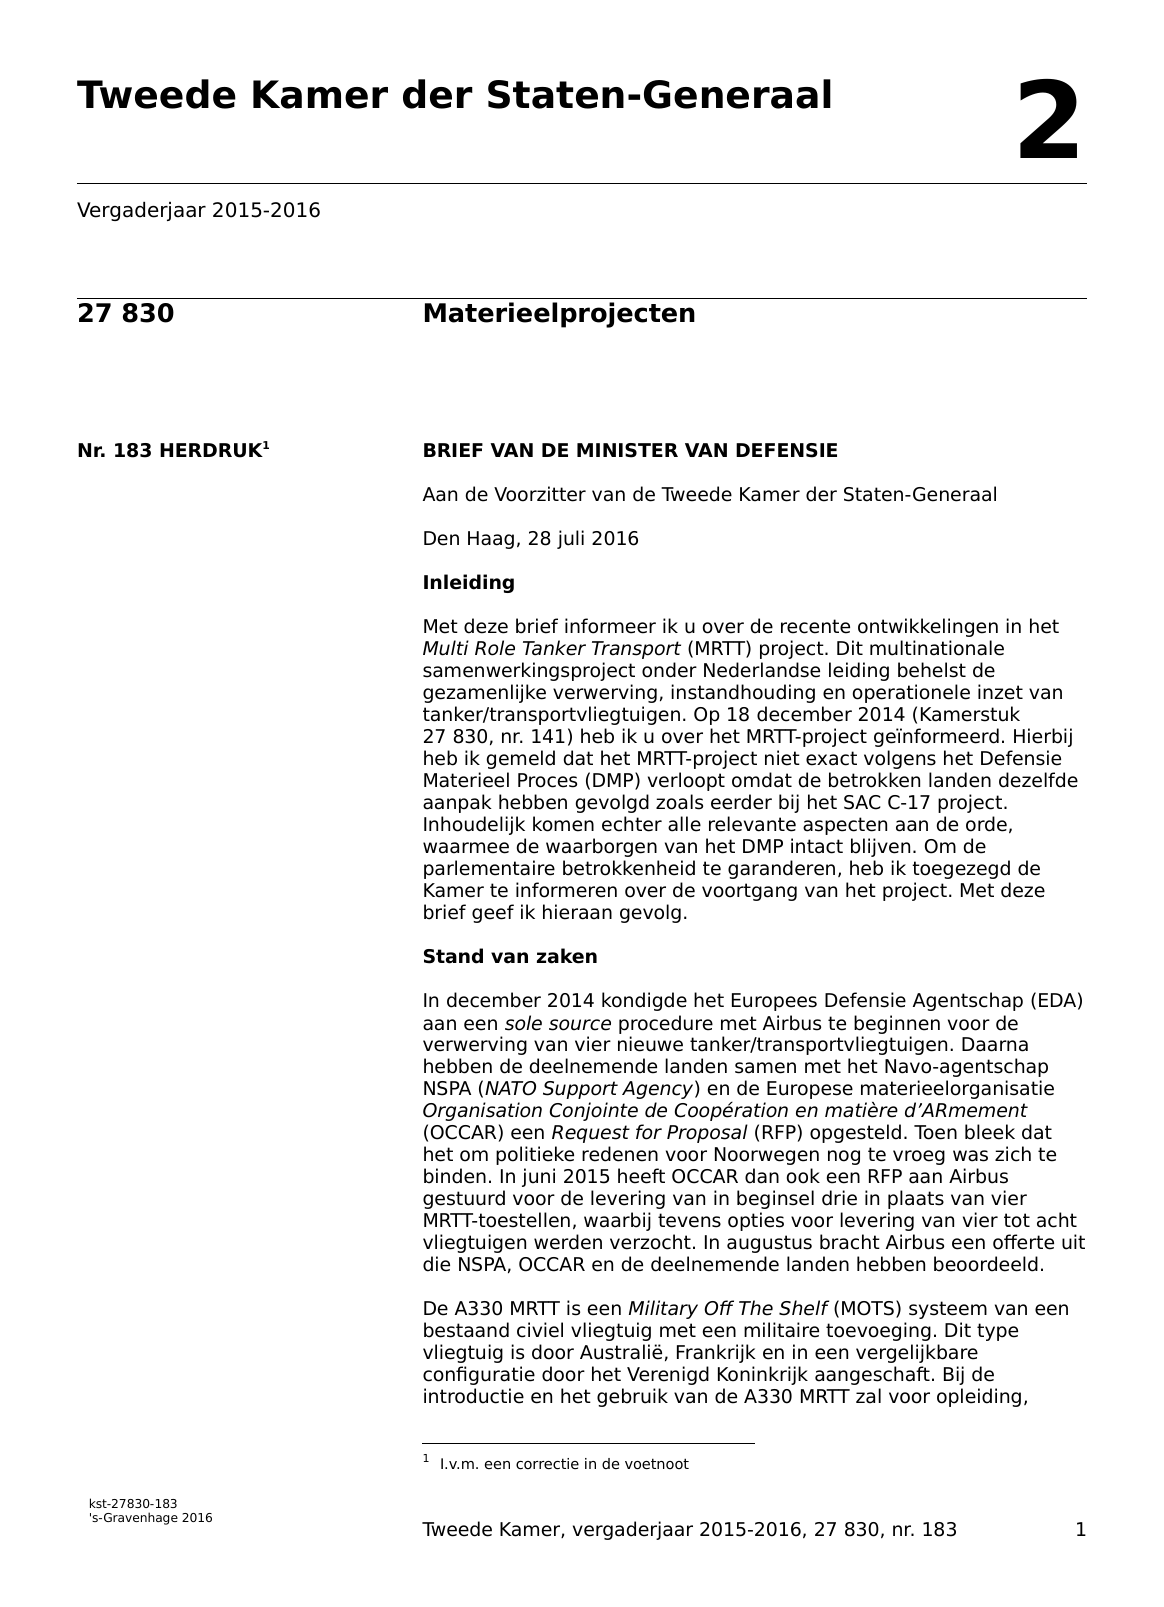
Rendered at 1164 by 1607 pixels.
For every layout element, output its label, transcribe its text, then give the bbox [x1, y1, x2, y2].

text Aan de Voorzitter van de Tweede Kamer der Staten-Generaal [422, 484, 1087, 506]
text Den Haag, 28 juli 2016 [422, 528, 1087, 550]
table_header Tweede Kamer der Staten-Generaal [77, 59, 886, 183]
text 's-Gravenhage 2016 [88, 1511, 323, 1525]
text In december 2014 kondigde het Europees Defensie Agentschap (EDA) aan een sole source procedure met Airbus te beginnen voor de verwerving van vier nieuwe tanker/transportvliegtuigen. Daarna hebben de deelnemende landen samen met het Navo-agentschap NSPA (NATO Support Agency) en de Europese materieelorganisatie Organisation Conjointe de Coopération en matière d’ARmement (OCCAR) een Request for Proposal (RFP) opgesteld. Toen bleek dat het om politieke redenen voor Noorwegen nog te vroeg was zich te binden. In juni 2015 heeft OCCAR dan ook een RFP aan Airbus gestuurd voor de levering van in beginsel drie in plaats van vier MRTT-toestellen, waarbij tevens opties voor levering van vier tot acht vliegtuigen werden verzocht. In augustus bracht Airbus een offerte uit die NSPA, OCCAR en de deelnemende landen hebben beoordeeld. [422, 990, 1087, 1276]
text Met deze brief informeer ik u over de recente ontwikkelingen in het Multi Role Tanker Transport (MRTT) project. Dit multinationale samenwerkingsproject onder Nederlandse leiding behelst de gezamenlijke verwerving, instandhouding en operationele inzet van tanker/transportvliegtuigen. Op 18 december 2014 (Kamerstuk 27 830, nr. 141) heb ik u over het MRTT-project geïnformeerd. Hierbij heb ik gemeld dat het MRTT-project niet exact volgens het Defensie Materieel Proces (DMP) verloopt omdat de betrokken landen dezelfde aanpak hebben gevolgd zoals eerder bij het SAC C-17 project. Inhoudelijk komen echter alle relevante aspecten aan de orde, waarmee de waarborgen van het DMP intact blijven. Om de parlementaire betrokkenheid te garanderen, heb ik toegezegd de Kamer te informeren over de voortgang van het project. Met deze brief geef ik hieraan gevolg. [422, 616, 1087, 924]
subtitle Inleiding [422, 572, 1087, 594]
table_cell Vergaderjaar 2015-2016 [77, 184, 1087, 298]
table_header 2 [886, 59, 1087, 183]
subtitle 27 830 Materieelprojecten [77, 299, 1087, 329]
text I.v.m. een correctie in de voetnoot [422, 1452, 1087, 1474]
text De A330 MRTT is een Military Off The Shelf (MOTS) systeem van een bestaand civiel vliegtuig met een militaire toevoeging. Dit type vliegtuig is door Australië, Frankrijk en in een vergelijkbare configuratie door het Verenigd Koninkrijk aangeschaft. Bij de introductie en het gebruik van de A330 MRTT zal voor opleiding, [422, 1298, 1087, 1408]
subtitle Nr. 183 HERDRUK BRIEF VAN DE MINISTER VAN DEFENSIE [77, 440, 1087, 462]
text kst-27830-183 [88, 1497, 323, 1511]
subtitle Stand van zaken [422, 946, 1087, 968]
